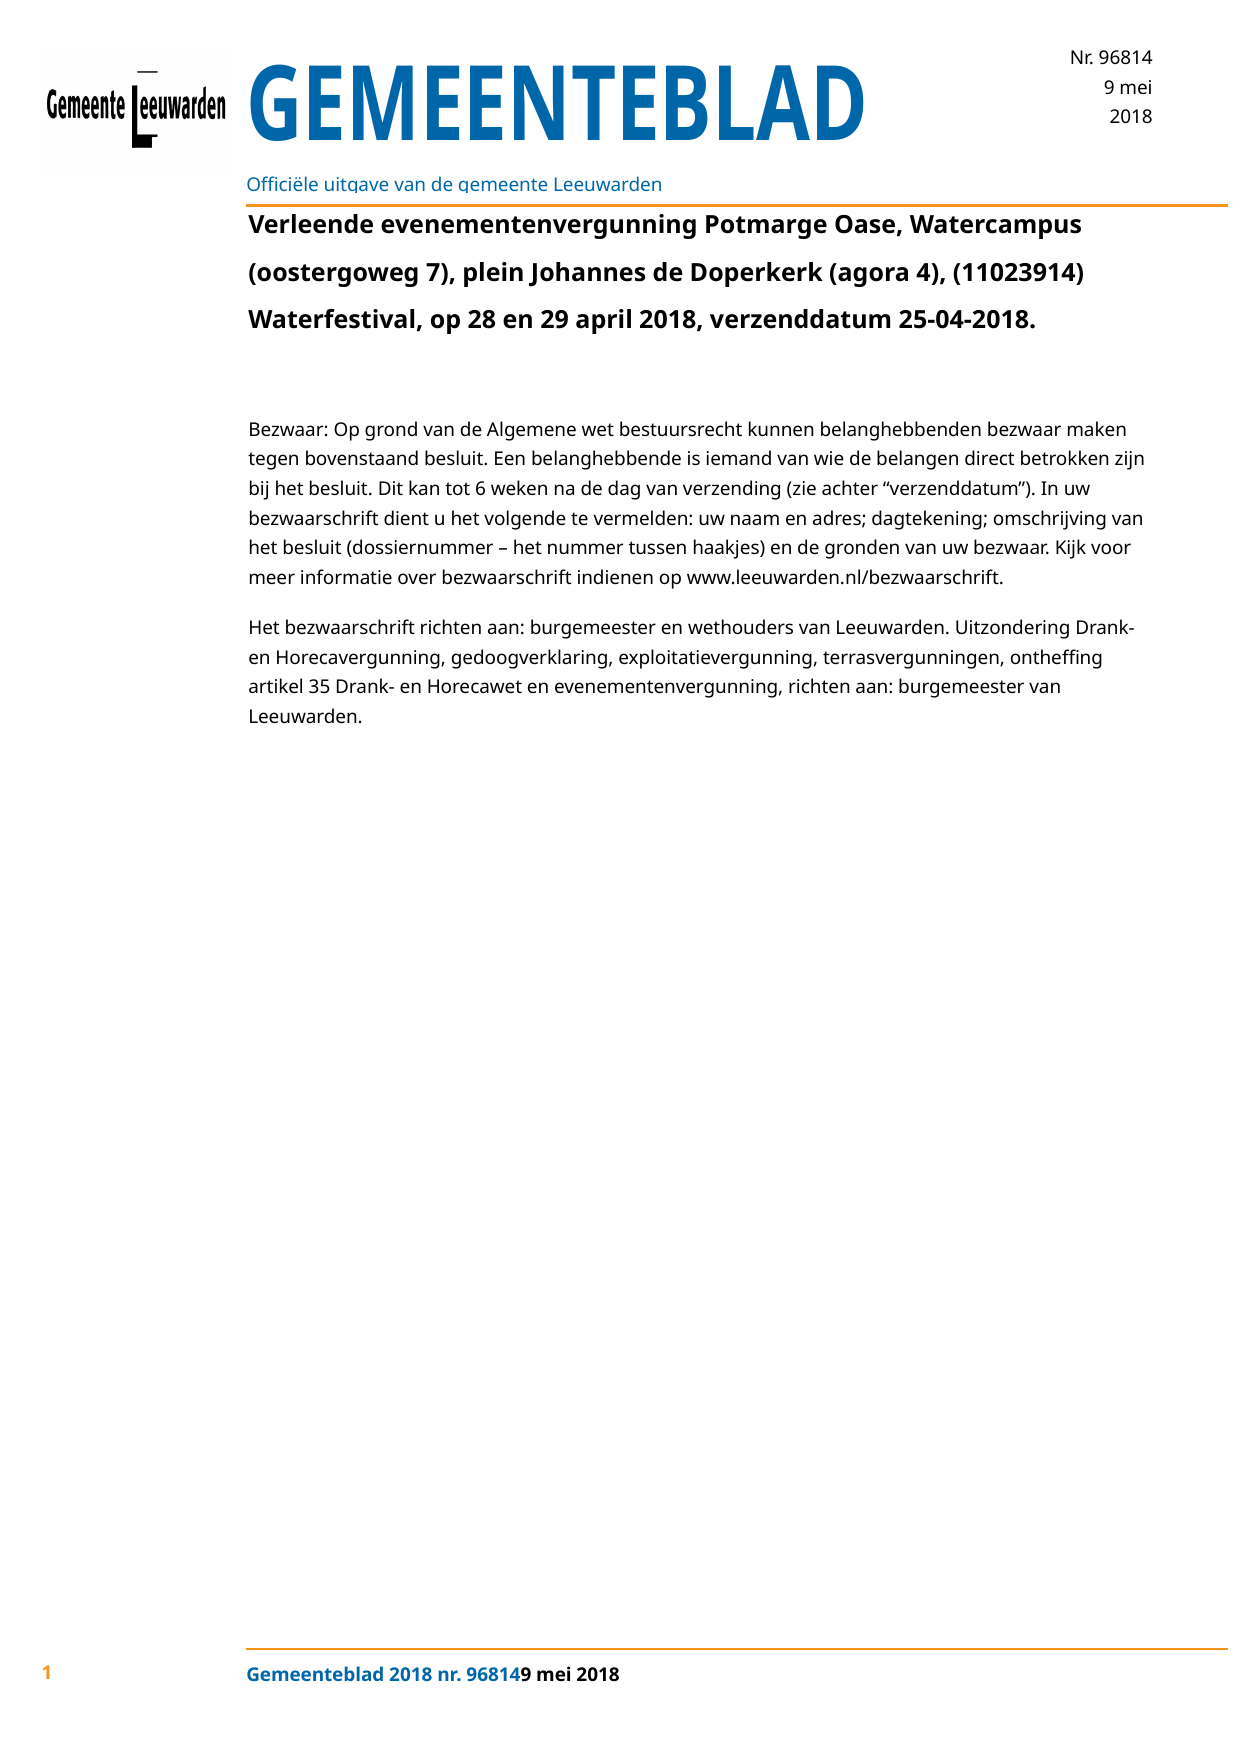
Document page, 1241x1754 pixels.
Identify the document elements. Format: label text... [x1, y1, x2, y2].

picture [41, 47, 231, 172]
text Het bezwaarschrift richten aan: burgemeester en wethouders van Leeuwarden. Uitzondering Drank- en Horecavergunning, gedoogverklaring, exploitatievergunning, terrasvergunningen, ontheffing artikel 35 Drank- en Horecawet en evenementenvergunning, richten aan: burgemeester van Leeuwarden. [248, 614, 1152, 729]
text Verleende evenementenvergunning Potmarge Oase, Watercampus (oostergoweg 7), plein Johannes de Doperkerk (agora 4), (11023914) Waterfestival, op 28 en 29 april 2018, verzenddatum 25-04-2018. [248, 207, 1152, 336]
text Bezwaar: Op grond van de Algemene wet bestuursrecht kunnen belanghebbenden bezwaar maken tegen bovenstaand besluit. Een belanghebbende is iemand van wie de belangen direct betrokken zijn bij het besluit. Dit kan tot 6 weken na de dag van verzending (zie achter “verzenddatum”). In uw bezwaarschrift dient u het volgende te vermelden: uw naam en adres; dagtekening; omschrijving van het besluit (dossiernummer – het nummer tussen haakjes) en de gronden van uw bezwaar. Kijk voor meer informatie over bezwaarschrift indienen op www.leeuwarden.nl/bezwaarschrift. [248, 416, 1152, 589]
